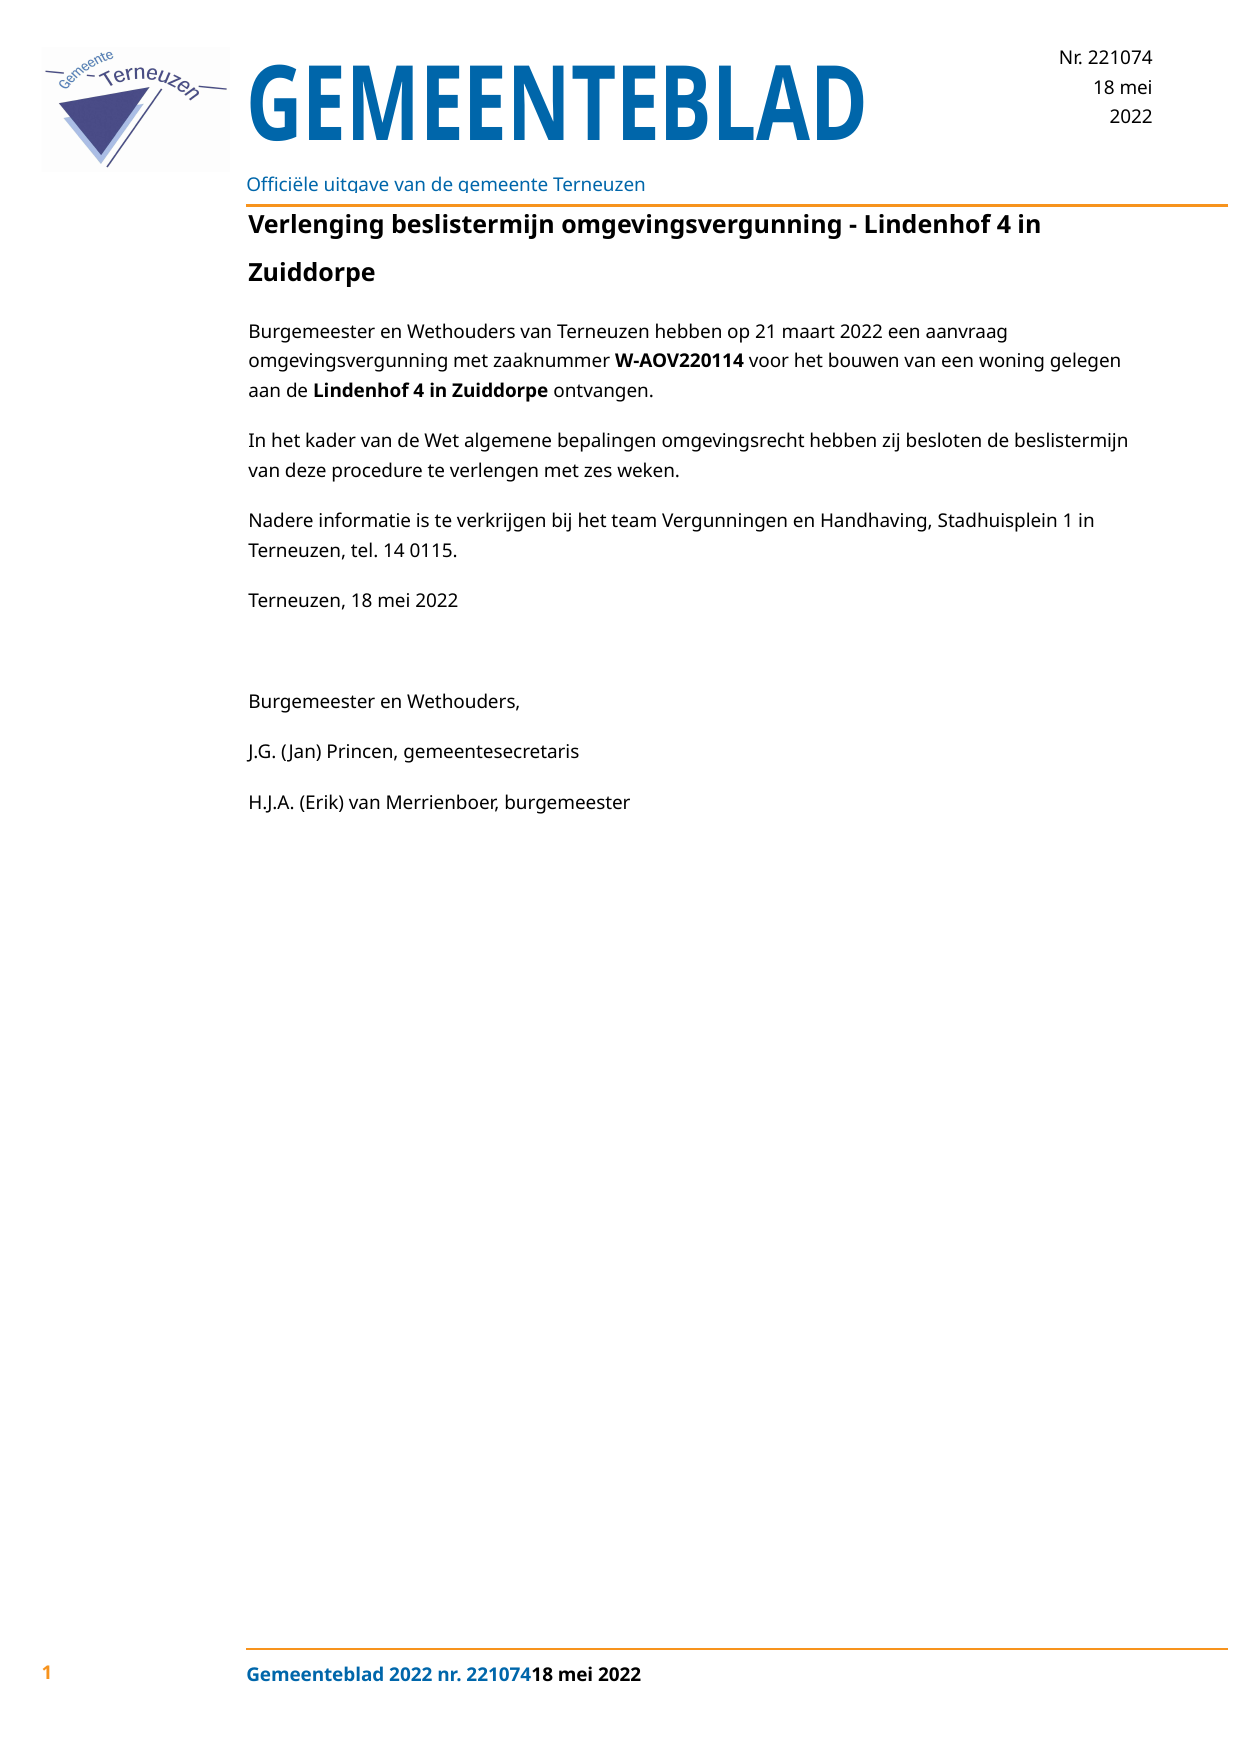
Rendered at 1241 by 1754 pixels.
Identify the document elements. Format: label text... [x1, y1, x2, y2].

text In het kader van de Wet algemene bepalingen omgevingsrecht hebben zij besloten de beslistermijn van deze procedure te verlengen met zes weken. [248, 427, 1152, 483]
text Burgemeester en Wethouders van Terneuzen hebben op 21 maart 2022 een aanvraag omgevingsvergunning met zaaknummer W-AOV220114 voor het bouwen van een woning gelegen aan de Lindenhof 4 in Zuiddorpe ontvangen. [248, 318, 1152, 403]
text J.G. (Jan) Princen, gemeentesecretaris [248, 739, 1152, 764]
text Terneuzen, 18 mei 2022 [248, 587, 1152, 613]
picture [41, 47, 231, 172]
text Nadere informatie is te verkrijgen bij het team Vergunningen en Handhaving, Stadhuisplein 1 in Terneuzen, tel. 14 0115. [248, 507, 1152, 563]
text Verlenging beslistermijn omgevingsvergunning - Lindenhof 4 in Zuiddorpe [248, 207, 1152, 288]
text H.J.A. (Erik) van Merrienboer, burgemeester [248, 789, 1152, 815]
text Burgemeester en Wethouders, [248, 688, 1152, 714]
